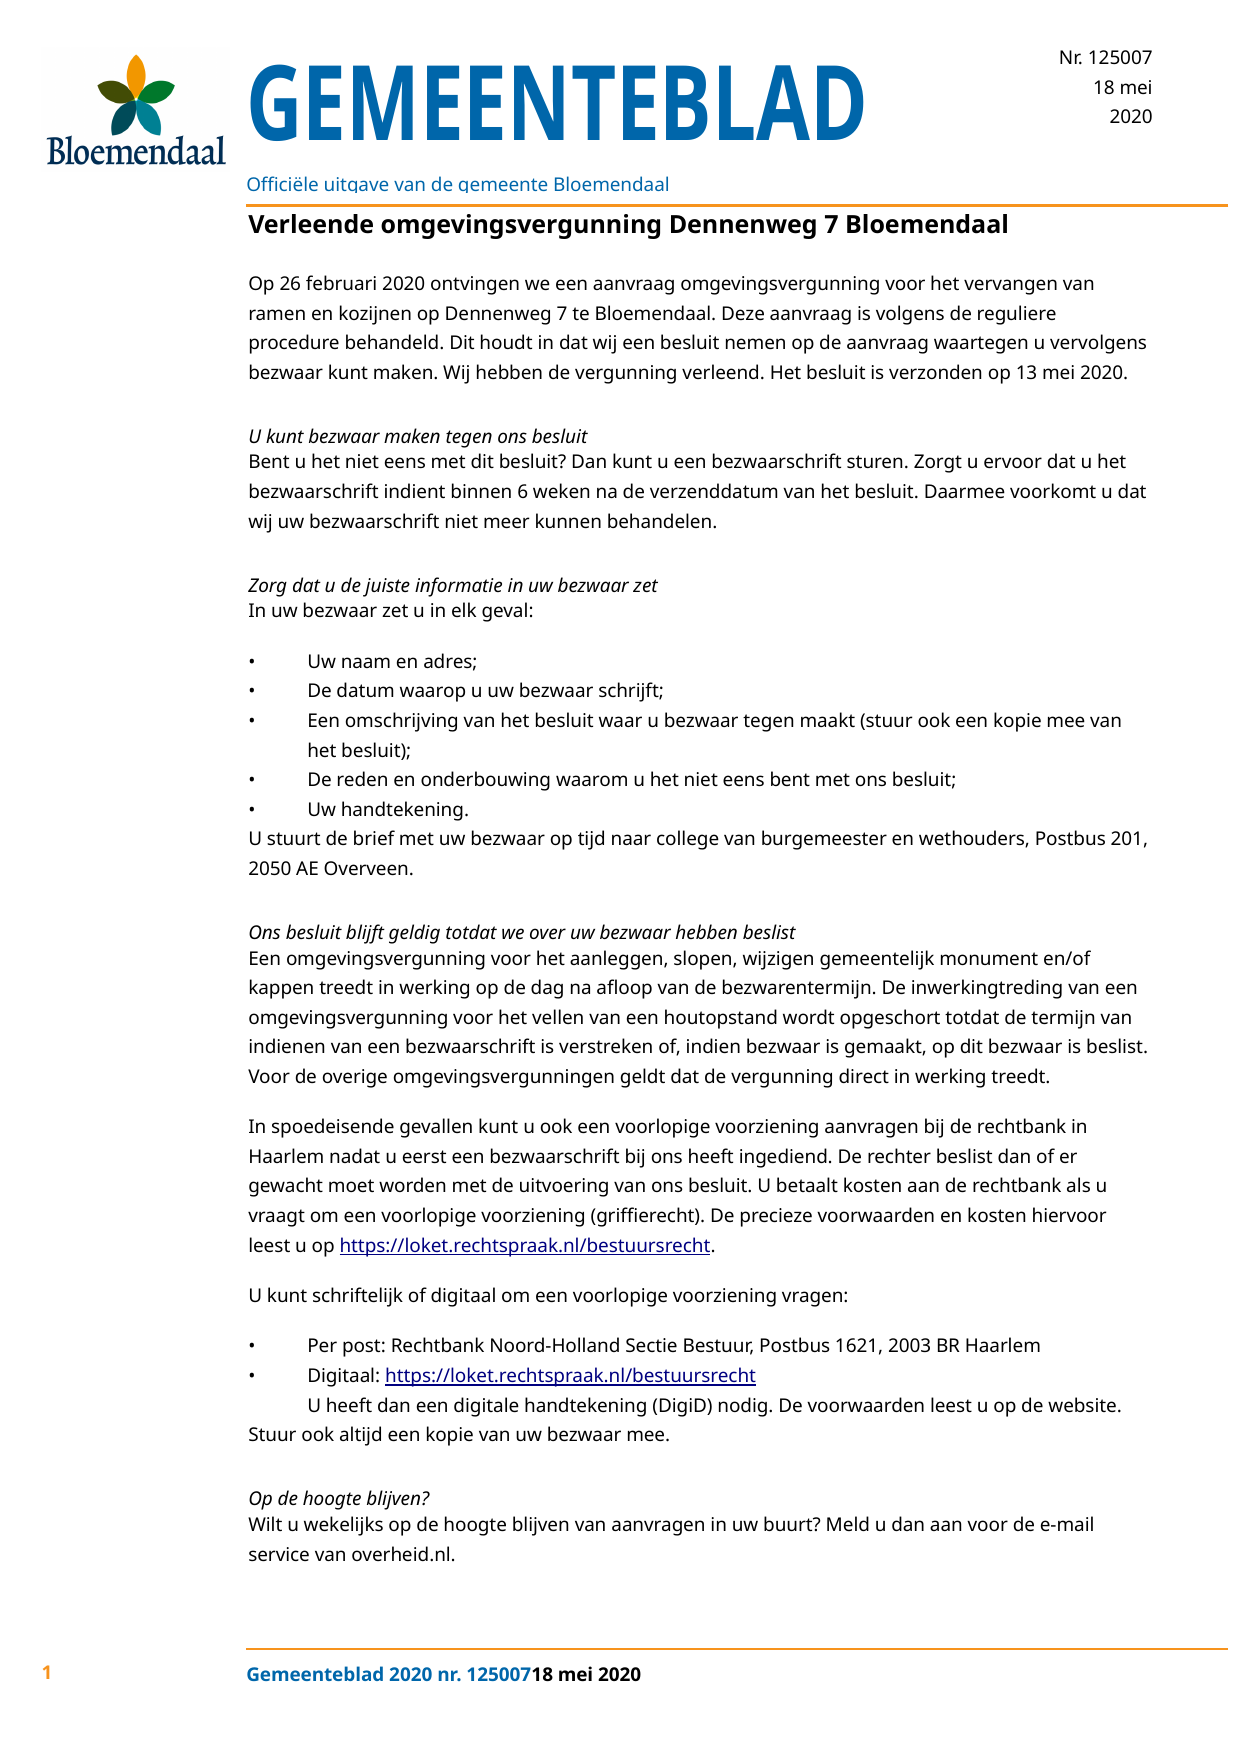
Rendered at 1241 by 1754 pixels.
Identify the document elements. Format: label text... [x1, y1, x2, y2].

list Uw handtekening. [248, 796, 1152, 822]
list Uw naam en adres; [248, 648, 1152, 674]
text In spoedeisende gevallen kunt u ook een voorlopige voorziening aanvragen bij de rechtbank in Haarlem nadat u eerst een bezwaarschrift bij ons heeft ingediend. De rechter beslist dan of er gewacht moet worden met de uitvoering van ons besluit. U betaalt kosten aan de rechtbank als u vraagt om een voorlopige voorziening (griffierecht). De precieze voorwaarden en kosten hiervoor leest u op https://loket.rechtspraak.nl/bestuursrecht. [248, 1113, 1152, 1258]
text U stuurt de brief met uw bezwaar op tijd naar college van burgemeester en wethouders, Postbus 201, 2050 AE Overveen. [248, 826, 1152, 881]
text Op de hoogte blijven? [248, 1485, 1152, 1511]
list Per post: Rechtbank Noord-Holland Sectie Bestuur, Postbus 1621, 2003 BR Haarlem [248, 1333, 1152, 1358]
text Wilt u wekelijks op de hoogte blijven van aanvragen in uw buurt? Meld u dan aan voor de e-mail service van overheid.nl. [248, 1511, 1152, 1566]
text U kunt bezwaar maken tegen ons besluit [248, 423, 1152, 449]
text Ons besluit blijft geldig totdat we over uw bezwaar hebben beslist [248, 919, 1152, 945]
list U heeft dan een digitale handtekening (DigiD) nodig. De voorwaarden leest u op de website. [248, 1392, 1152, 1418]
text Stuur ook altijd een kopie van uw bezwaar mee. [248, 1421, 1152, 1447]
text Zorg dat u de juiste informatie in uw bezwaar zet [248, 572, 1152, 598]
text Verleende omgevingsvergunning Dennenweg 7 Bloemendaal [248, 207, 1152, 241]
text Een omgevingsvergunning voor het aanleggen, slopen, wijzigen gemeentelijk monument en/of kappen treedt in werking op de dag na afloop van de bezwarentermijn. De inwerkingtreding van een omgevingsvergunning voor het vellen van een houtopstand wordt opgeschort totdat de termijn van indienen van een bezwaarschrift is verstreken of, indien bezwaar is gemaakt, op dit bezwaar is beslist. Voor de overige omgevingsvergunningen geldt dat de vergunning direct in werking treedt. [248, 945, 1152, 1089]
picture [41, 47, 231, 172]
text U kunt schriftelijk of digitaal om een voorlopige voorziening vragen: [248, 1282, 1152, 1308]
list De reden en onderbouwing waarom u het niet eens bent met ons besluit; [248, 766, 1152, 792]
list De datum waarop u uw bezwaar schrijft; [248, 678, 1152, 703]
list Digitaal: https://loket.rechtspraak.nl/bestuursrecht [248, 1362, 1152, 1388]
text Op 26 februari 2020 ontvingen we een aanvraag omgevingsvergunning voor het vervangen van ramen en kozijnen op Dennenweg 7 te Bloemendaal. Deze aanvraag is volgens de reguliere procedure behandeld. Dit houdt in dat wij een besluit nemen op de aanvraag waartegen u vervolgens bezwaar kunt maken. Wij hebben de vergunning verleend. Het besluit is verzonden op 13 mei 2020. [248, 270, 1152, 385]
text In uw bezwaar zet u in elk geval: [248, 598, 1152, 623]
text Bent u het niet eens met dit besluit? Dan kunt u een bezwaarschrift sturen. Zorgt u ervoor dat u het bezwaarschrift indient binnen 6 weken na de verzenddatum van het besluit. Daarmee voorkomt u dat wij uw bezwaarschrift niet meer kunnen behandelen. [248, 449, 1152, 534]
list Een omschrijving van het besluit waar u bezwaar tegen maakt (stuur ook een kopie mee van het besluit); [248, 707, 1152, 762]
